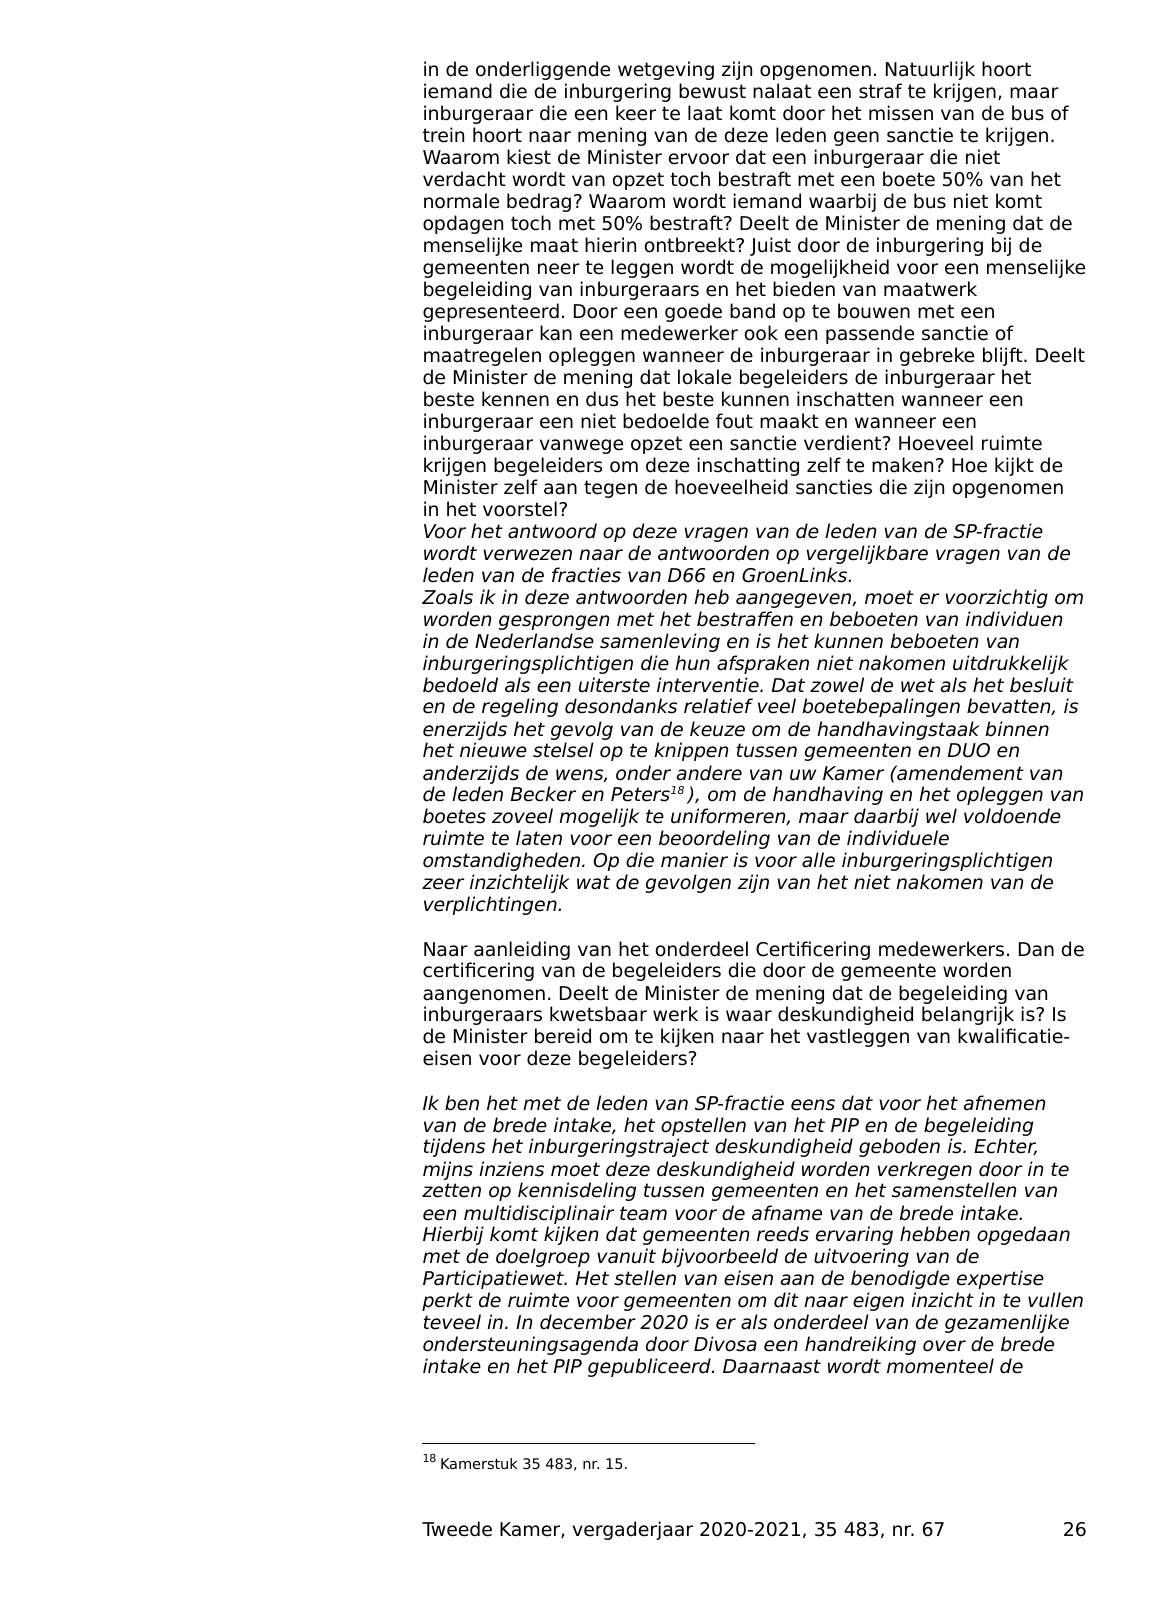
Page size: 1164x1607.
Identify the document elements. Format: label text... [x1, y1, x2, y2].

text Voor het antwoord op deze vragen van de leden van de SP-fractie wordt verwezen naar de antwoorden op vergelijkbare vragen van de leden van de fracties van D66 en GroenLinks. [422, 521, 1087, 587]
text Ik ben het met de leden van SP-fractie eens dat voor het afnemen van de brede intake, het opstellen van het PIP en de begeleiding tijdens het inburgeringstraject deskundigheid geboden is. Echter, mijns inziens moet deze deskundigheid worden verkregen door in te zetten op kennisdeling tussen gemeenten en het samenstellen van een multidisciplinair team voor de afname van de brede intake. Hierbij komt kijken dat gemeenten reeds ervaring hebben opgedaan met de doelgroep vanuit bijvoorbeeld de uitvoering van de Participatiewet. Het stellen van eisen aan de benodigde expertise perkt de ruimte voor gemeenten om dit naar eigen inzicht in te vullen teveel in. In december 2020 is er als onderdeel van de gezamenlijke ondersteuningsagenda door Divosa een handreiking over de brede intake en het PIP gepubliceerd. Daarnaast wordt momenteel de [422, 1092, 1087, 1378]
text Naar aanleiding van het onderdeel Certificering medewerkers. Dan de certificering van de begeleiders die door de gemeente worden aangenomen. Deelt de Minister de mening dat de begeleiding van inburgeraars kwetsbaar werk is waar deskundigheid belangrijk is? Is de Minister bereid om te kijken naar het vastleggen van kwalificatie-eisen voor deze begeleiders? [422, 938, 1087, 1070]
text Kamerstuk 35 483, nr. 15. [422, 1452, 1087, 1474]
text Zoals ik in deze antwoorden heb aangegeven, moet er voorzichtig om worden gesprongen met het bestraffen en beboeten van individuen in de Nederlandse samenleving en is het kunnen beboeten van inburgeringsplichtigen die hun afspraken niet nakomen uitdrukkelijk bedoeld als een uiterste interventie. Dat zowel de wet als het besluit en de regeling desondanks relatief veel boetebepalingen bevatten, is enerzijds het gevolg van de keuze om de handhavingstaak binnen het nieuwe stelsel op te knippen tussen gemeenten en DUO en anderzijds de wens, onder andere van uw Kamer (amendement van de leden Becker en Peters), om de handhaving en het opleggen van boetes zoveel mogelijk te uniformeren, maar daarbij wel voldoende ruimte te laten voor een beoordeling van de individuele omstandigheden. Op die manier is voor alle inburgeringsplichtigen zeer inzichtelijk wat de gevolgen zijn van het niet nakomen van de verplichtingen. [422, 587, 1087, 916]
text in de onderliggende wetgeving zijn opgenomen. Natuurlijk hoort iemand die de inburgering bewust nalaat een straf te krijgen, maar inburgeraar die een keer te laat komt door het missen van de bus of trein hoort naar mening van de deze leden geen sanctie te krijgen. Waarom kiest de Minister ervoor dat een inburgeraar die niet verdacht wordt van opzet toch bestraft met een boete 50% van het normale bedrag? Waarom wordt iemand waarbij de bus niet komt opdagen toch met 50% bestraft? Deelt de Minister de mening dat de menselijke maat hierin ontbreekt? Juist door de inburgering bij de gemeenten neer te leggen wordt de mogelijkheid voor een menselijke begeleiding van inburgeraars en het bieden van maatwerk gepresenteerd. Door een goede band op te bouwen met een inburgeraar kan een medewerker ook een passende sanctie of maatregelen opleggen wanneer de inburgeraar in gebreke blijft. Deelt de Minister de mening dat lokale begeleiders de inburgeraar het beste kennen en dus het beste kunnen inschatten wanneer een inburgeraar een niet bedoelde fout maakt en wanneer een inburgeraar vanwege opzet een sanctie verdient? Hoeveel ruimte krijgen begeleiders om deze inschatting zelf te maken? Hoe kijkt de Minister zelf aan tegen de hoeveelheid sancties die zijn opgenomen in het voorstel? [422, 59, 1087, 521]
